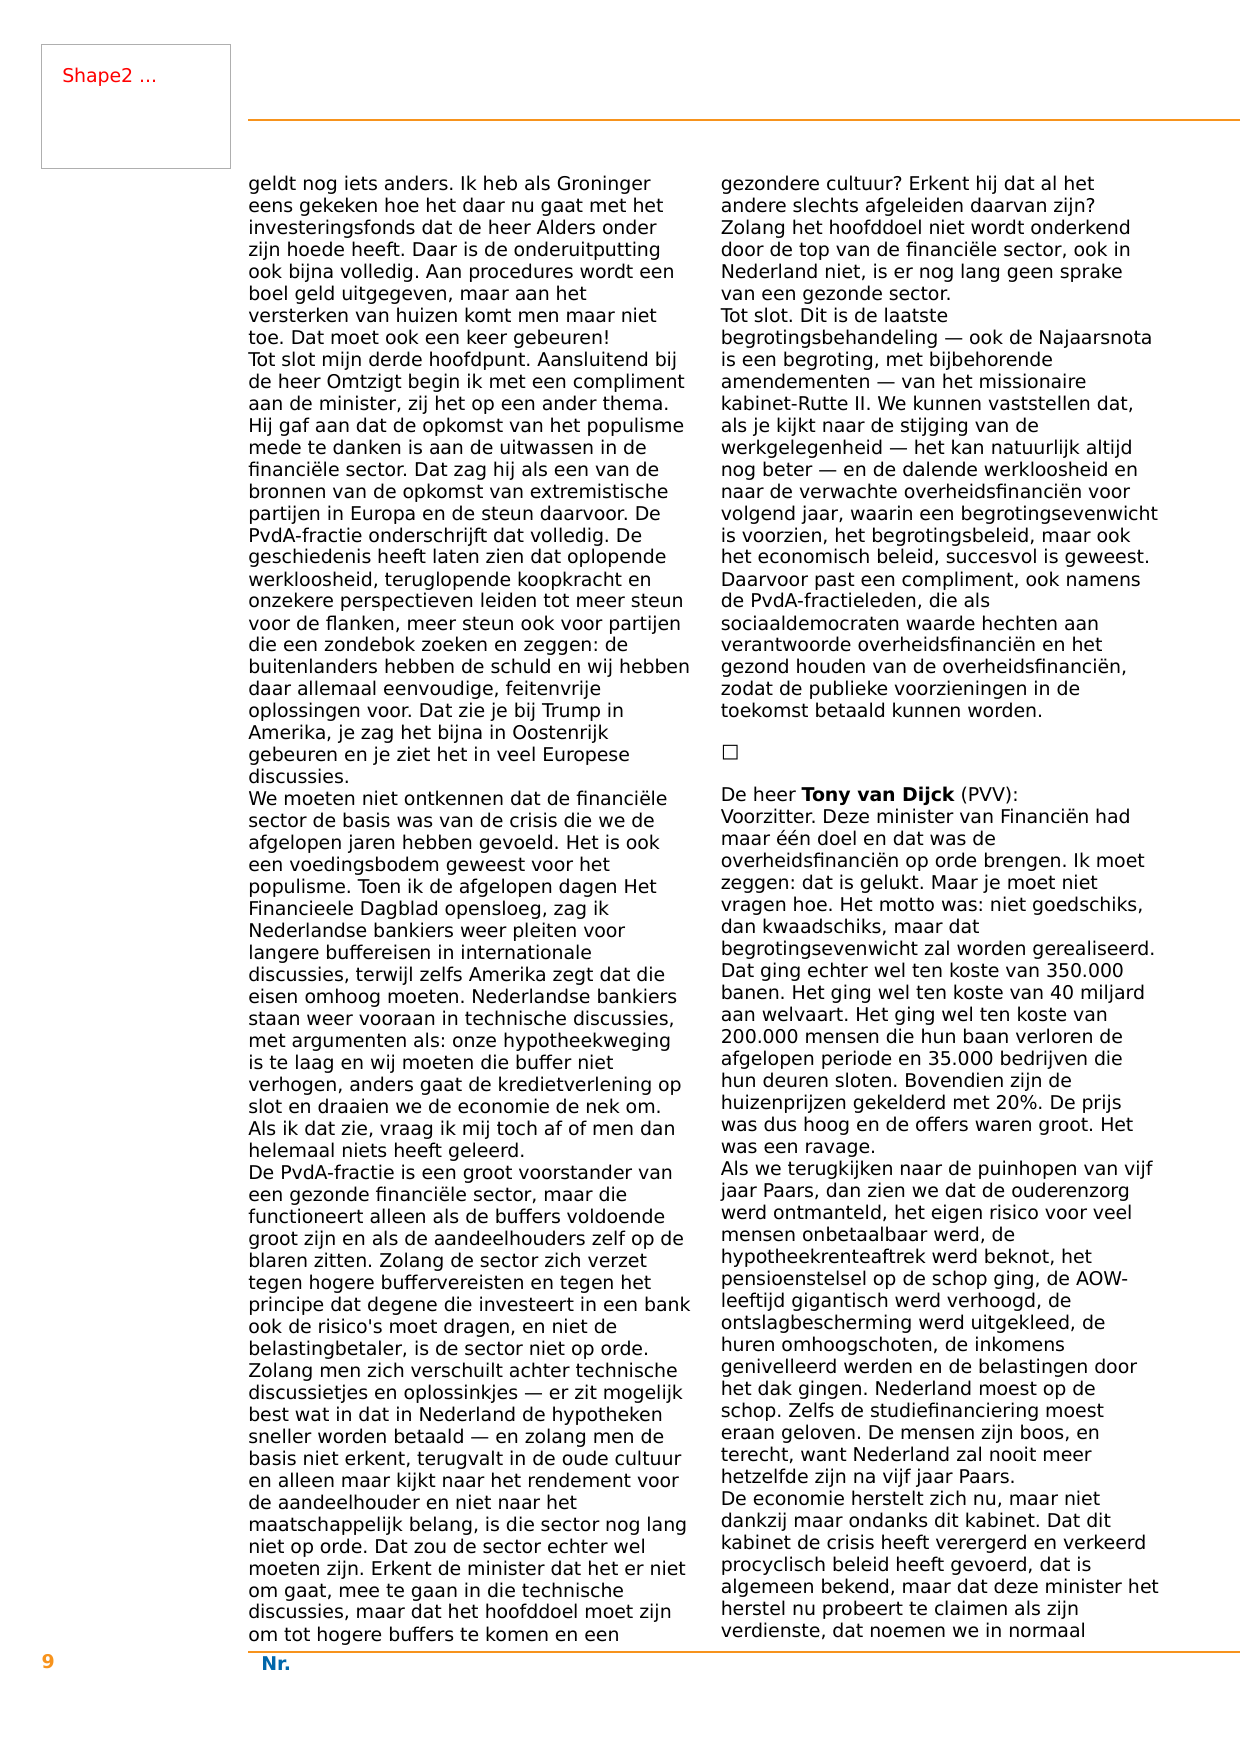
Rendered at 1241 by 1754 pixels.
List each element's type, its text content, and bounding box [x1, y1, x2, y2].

text We moeten niet ontkennen dat de financiële sector de basis was van de crisis die we de afgelopen jaren hebben gevoeld. Het is ook een voedingsbodem geweest voor het populisme. Toen ik de afgelopen dagen Het Financieele Dagblad opensloeg, zag ik Nederlandse bankiers weer pleiten voor langere buffereisen in internationale discussies, terwijl zelfs Amerika zegt dat die eisen omhoog moeten. Nederlandse bankiers staan weer vooraan in technische discussies, met argumenten als: onze hypotheekweging is te laag en wij moeten die buffer niet verhogen, anders gaat de kredietverlening op slot en draaien we de economie de nek om. Als ik dat zie, vraag ik mij toch af of men dan helemaal niets heeft geleerd. [248, 788, 691, 1162]
text geldt nog iets anders. Ik heb als Groninger eens gekeken hoe het daar nu gaat met het investeringsfonds dat de heer Alders onder zijn hoede heeft. Daar is de onderuitputting ook bijna volledig. Aan procedures wordt een boel geld uitgegeven, maar aan het versterken van huizen komt men maar niet toe. Dat moet ook een keer gebeuren! [248, 173, 691, 349]
text gezondere cultuur? Erkent hij dat al het andere slechts afgeleiden daarvan zijn? Zolang het hoofddoel niet wordt onderkend door de top van de financiële sector, ook in Nederland niet, is er nog lang geen sprake van een gezonde sector. [721, 173, 1163, 305]
text De heer Tony van Dijck (PVV): [721, 784, 1163, 806]
text Voorzitter. Deze minister van Financiën had maar één doel en dat was de overheidsfinanciën op orde brengen. Ik moet zeggen: dat is gelukt. Maar je moet niet vragen hoe. Het motto was: niet goedschiks, dan kwaadschiks, maar dat begrotingsevenwicht zal worden gerealiseerd. Dat ging echter wel ten koste van 350.000 banen. Het ging wel ten koste van 40 miljard aan welvaart. Het ging wel ten koste van 200.000 mensen die hun baan verloren de afgelopen periode en 35.000 bedrijven die hun deuren sloten. Bovendien zijn de huizenprijzen gekelderd met 20%. De prijs was dus hoog en de offers waren groot. Het was een ravage. [721, 806, 1163, 1158]
text Tot slot mijn derde hoofdpunt. Aansluitend bij de heer Omtzigt begin ik met een compliment aan de minister, zij het op een ander thema. Hij gaf aan dat de opkomst van het populisme mede te danken is aan de uitwassen in de financiële sector. Dat zag hij als een van de bronnen van de opkomst van extremistische partijen in Europa en de steun daarvoor. De PvdA-fractie onderschrijft dat volledig. De geschiedenis heeft laten zien dat oplopende werkloosheid, teruglopende koopkracht en onzekere perspectieven leiden tot meer steun voor de flanken, meer steun ook voor partijen die een zondebok zoeken en zeggen: de buitenlanders hebben de schuld en wij hebben daar allemaal eenvoudige, feitenvrije oplossingen voor. Dat zie je bij Trump in Amerika, je zag het bijna in Oostenrijk gebeuren en je ziet het in veel Europese discussies. [248, 349, 691, 788]
text ⬜ [721, 742, 1163, 764]
text De economie herstelt zich nu, maar niet dankzij maar ondanks dit kabinet. Dat dit kabinet de crisis heeft verergerd en verkeerd procyclisch beleid heeft gevoerd, dat is algemeen bekend, maar dat deze minister het herstel nu probeert te claimen als zijn verdienste, dat noemen we in normaal [721, 1488, 1163, 1641]
text Tot slot. Dit is de laatste begrotingsbehandeling — ook de Najaarsnota is een begroting, met bijbehorende amendementen — van het missionaire kabinet-Rutte II. We kunnen vaststellen dat, als je kijkt naar de stijging van de werkgelegenheid — het kan natuurlijk altijd nog beter — en de dalende werkloosheid en naar de verwachte overheidsfinanciën voor volgend jaar, waarin een begrotingsevenwicht is voorzien, het begrotingsbeleid, maar ook het economisch beleid, succesvol is geweest. Daarvoor past een compliment, ook namens de PvdA-fractieleden, die als sociaaldemocraten waarde hechten aan verantwoorde overheidsfinanciën en het gezond houden van de overheidsfinanciën, zodat de publieke voorzieningen in de toekomst betaald kunnen worden. [721, 305, 1163, 722]
text De PvdA-fractie is een groot voorstander van een gezonde financiële sector, maar die functioneert alleen als de buffers voldoende groot zijn en als de aandeelhouders zelf op de blaren zitten. Zolang de sector zich verzet tegen hogere buffervereisten en tegen het principe dat degene die investeert in een bank ook de risico's moet dragen, en niet de belastingbetaler, is de sector niet op orde. Zolang men zich verschuilt achter technische discussietjes en oplossinkjes — er zit mogelijk best wat in dat in Nederland de hypotheken sneller worden betaald — en zolang men de basis niet erkent, terugvalt in de oude cultuur en alleen maar kijkt naar het rendement voor de aandeelhouder en niet naar het maatschappelijk belang, is die sector nog lang niet op orde. Dat zou de sector echter wel moeten zijn. Erkent de minister dat het er niet om gaat, mee te gaan in die technische discussies, maar dat het hoofddoel moet zijn om tot hogere buffers te komen en een [248, 1162, 691, 1645]
text Als we terugkijken naar de puinhopen van vijf jaar Paars, dan zien we dat de ouderenzorg werd ontmanteld, het eigen risico voor veel mensen onbetaalbaar werd, de hypotheekrenteaftrek werd beknot, het pensioenstelsel op de schop ging, de AOW-leeftijd gigantisch werd verhoogd, de ontslagbescherming werd uitgekleed, de huren omhoogschoten, de inkomens genivelleerd werden en de belastingen door het dak gingen. Nederland moest op de schop. Zelfs de studiefinanciering moest eraan geloven. De mensen zijn boos, en terecht, want Nederland zal nooit meer hetzelfde zijn na vijf jaar Paars. [721, 1158, 1163, 1488]
